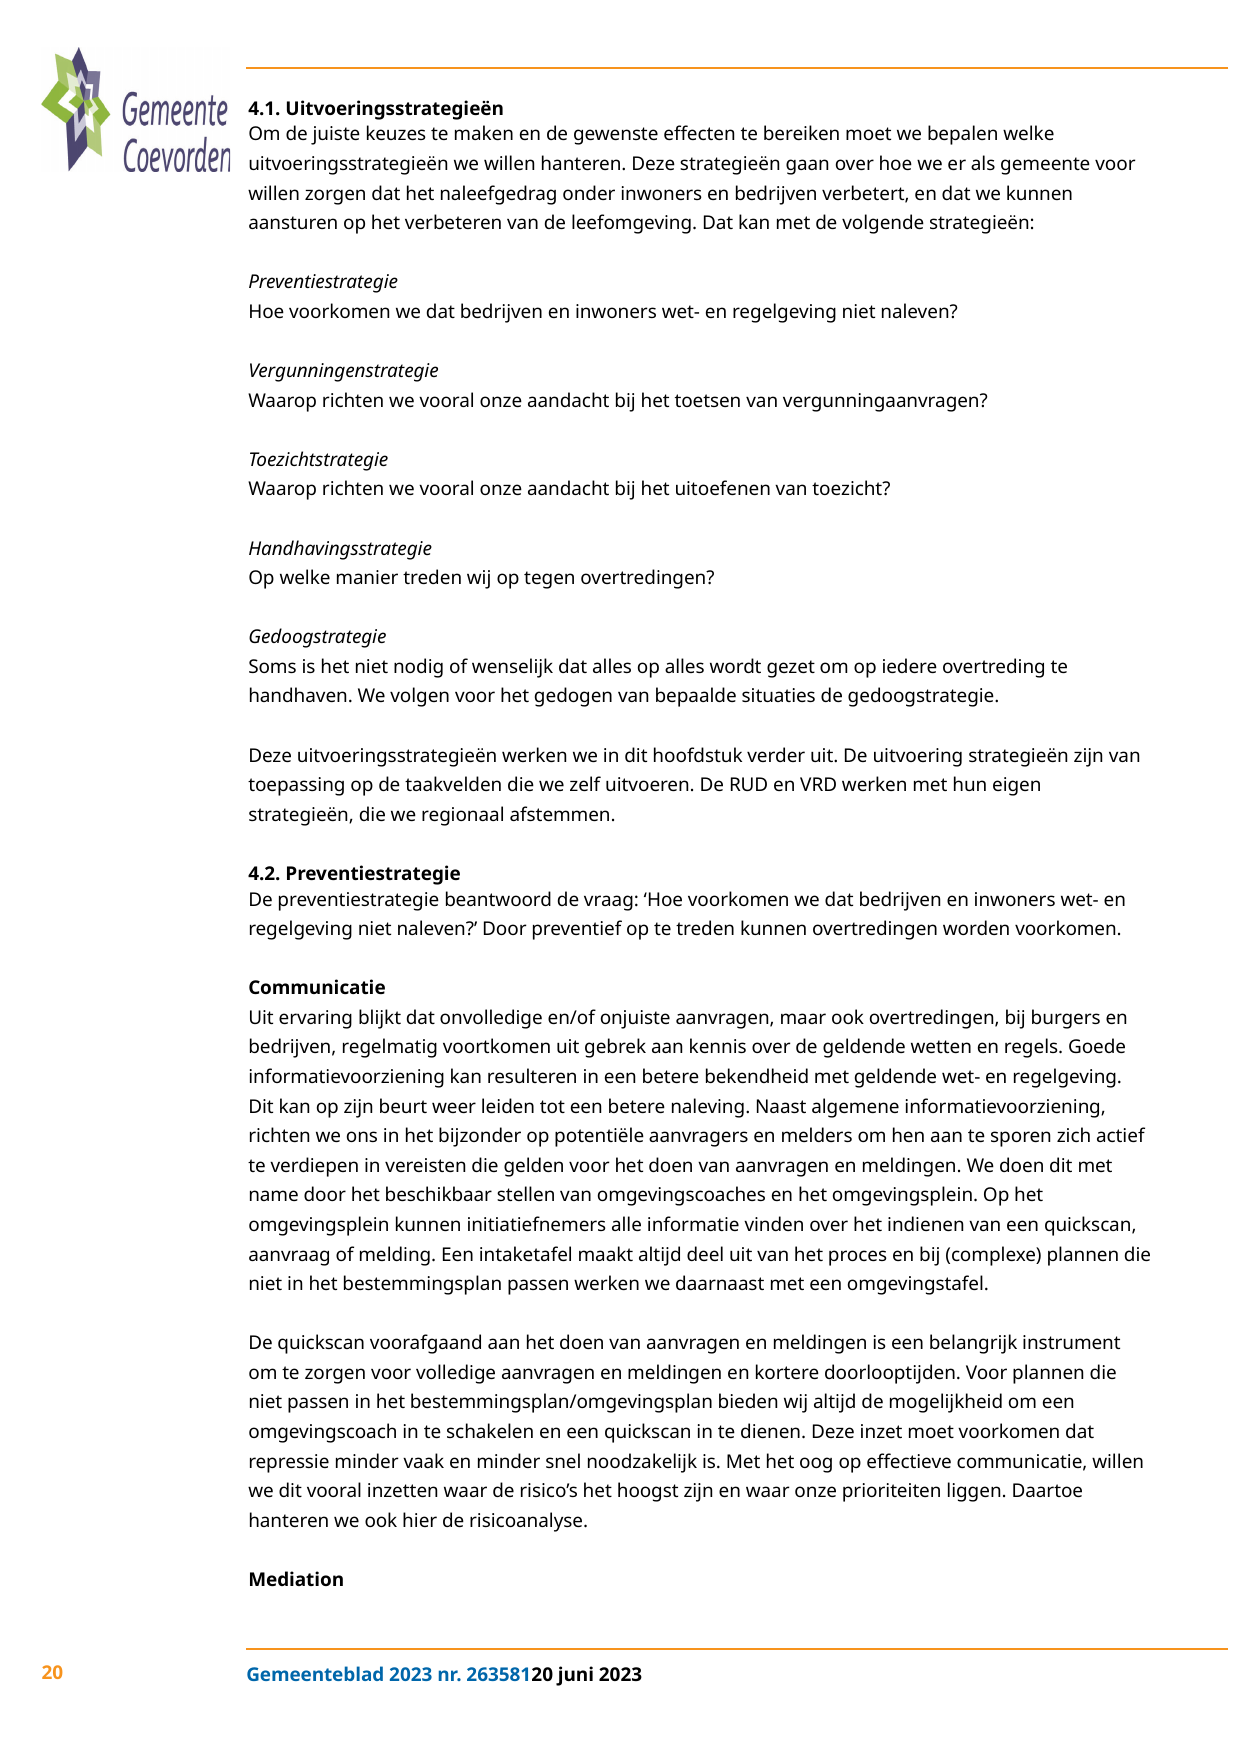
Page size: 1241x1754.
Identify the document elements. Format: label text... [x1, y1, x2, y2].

text Op welke manier treden wij op tegen overtredingen? [248, 564, 1152, 590]
text Mediation [248, 1566, 1152, 1592]
text Deze uitvoeringsstrategieën werken we in dit hoofdstuk verder uit. De uitvoering strategieën zijn van toepassing op de taakvelden die we zelf uitvoeren. De RUD en VRD werken met hun eigen strategieën, die we regionaal afstemmen. [248, 742, 1152, 827]
text Hoe voorkomen we dat bedrijven en inwoners wet- en regelgeving niet naleven? [248, 298, 1152, 324]
text Preventiestrategie [248, 268, 1152, 294]
text Uit ervaring blijkt dat onvolledige en/of onjuiste aanvragen, maar ook overtredingen, bij burgers en bedrijven, regelmatig voortkomen uit gebrek aan kennis over de geldende wetten en regels. Goede informatievoorziening kan resulteren in een betere bekendheid met geldende wet- en regelgeving. Dit kan op zijn beurt weer leiden tot een betere naleving. Naast algemene informatievoorziening, richten we ons in het bijzonder op potentiële aanvragers en melders om hen aan te sporen zich actief te verdiepen in vereisten die gelden voor het doen van aanvragen en meldingen. We doen dit met name door het beschikbaar stellen van omgevingscoaches en het omgevingsplein. Op het omgevingsplein kunnen initiatiefnemers alle informatie vinden over het indienen van een quickscan, aanvraag of melding. Een intaketafel maakt altijd deel uit van het proces en bij (complexe) plannen die niet in het bestemmingsplan passen werken we daarnaast met een omgevingstafel. [248, 1004, 1152, 1296]
text Handhavingsstrategie [248, 535, 1152, 560]
picture [41, 47, 231, 172]
text 4.2. Preventiestrategie [248, 860, 1152, 886]
text Waarop richten we vooral onze aandacht bij het toetsen van vergunningaanvragen? [248, 387, 1152, 412]
text Communicatie [248, 974, 1152, 1000]
text 4.1. Uitvoeringsstrategieën [248, 95, 1152, 121]
text Gedoogstrategie [248, 623, 1152, 649]
text Om de juiste keuzes te maken en de gewenste effecten te bereiken moet we bepalen welke uitvoeringsstrategieën we willen hanteren. Deze strategieën gaan over hoe we er als gemeente voor willen zorgen dat het naleefgedrag onder inwoners en bedrijven verbetert, en dat we kunnen aansturen op het verbeteren van de leefomgeving. Dat kan met de volgende strategieën: [248, 121, 1152, 235]
text Vergunningenstrategie [248, 357, 1152, 383]
text Soms is het niet nodig of wenselijk dat alles op alles wordt gezet om op iedere overtreding te handhaven. We volgen voor het gedogen van bepaalde situaties de gedoogstrategie. [248, 653, 1152, 708]
text De quickscan voorafgaand aan het doen van aanvragen en meldingen is een belangrijk instrument om te zorgen voor volledige aanvragen en meldingen en kortere doorlooptijden. Voor plannen die niet passen in het bestemmingsplan/omgevingsplan bieden wij altijd de mogelijkheid om een omgevingscoach in te schakelen en een quickscan in te dienen. Deze inzet moet voorkomen dat repressie minder vaak en minder snel noodzakelijk is. Met het oog op effectieve communicatie, willen we dit vooral inzetten waar de risico’s het hoogst zijn en waar onze prioriteiten liggen. Daartoe hanteren we ook hier de risicoanalyse. [248, 1329, 1152, 1533]
text De preventiestrategie beantwoord de vraag: ‘Hoe voorkomen we dat bedrijven en inwoners wet- en regelgeving niet naleven?’ Door preventief op te treden kunnen overtredingen worden voorkomen. [248, 886, 1152, 941]
text Toezichtstrategie [248, 446, 1152, 472]
text Waarop richten we vooral onze aandacht bij het uitoefenen van toezicht? [248, 476, 1152, 501]
